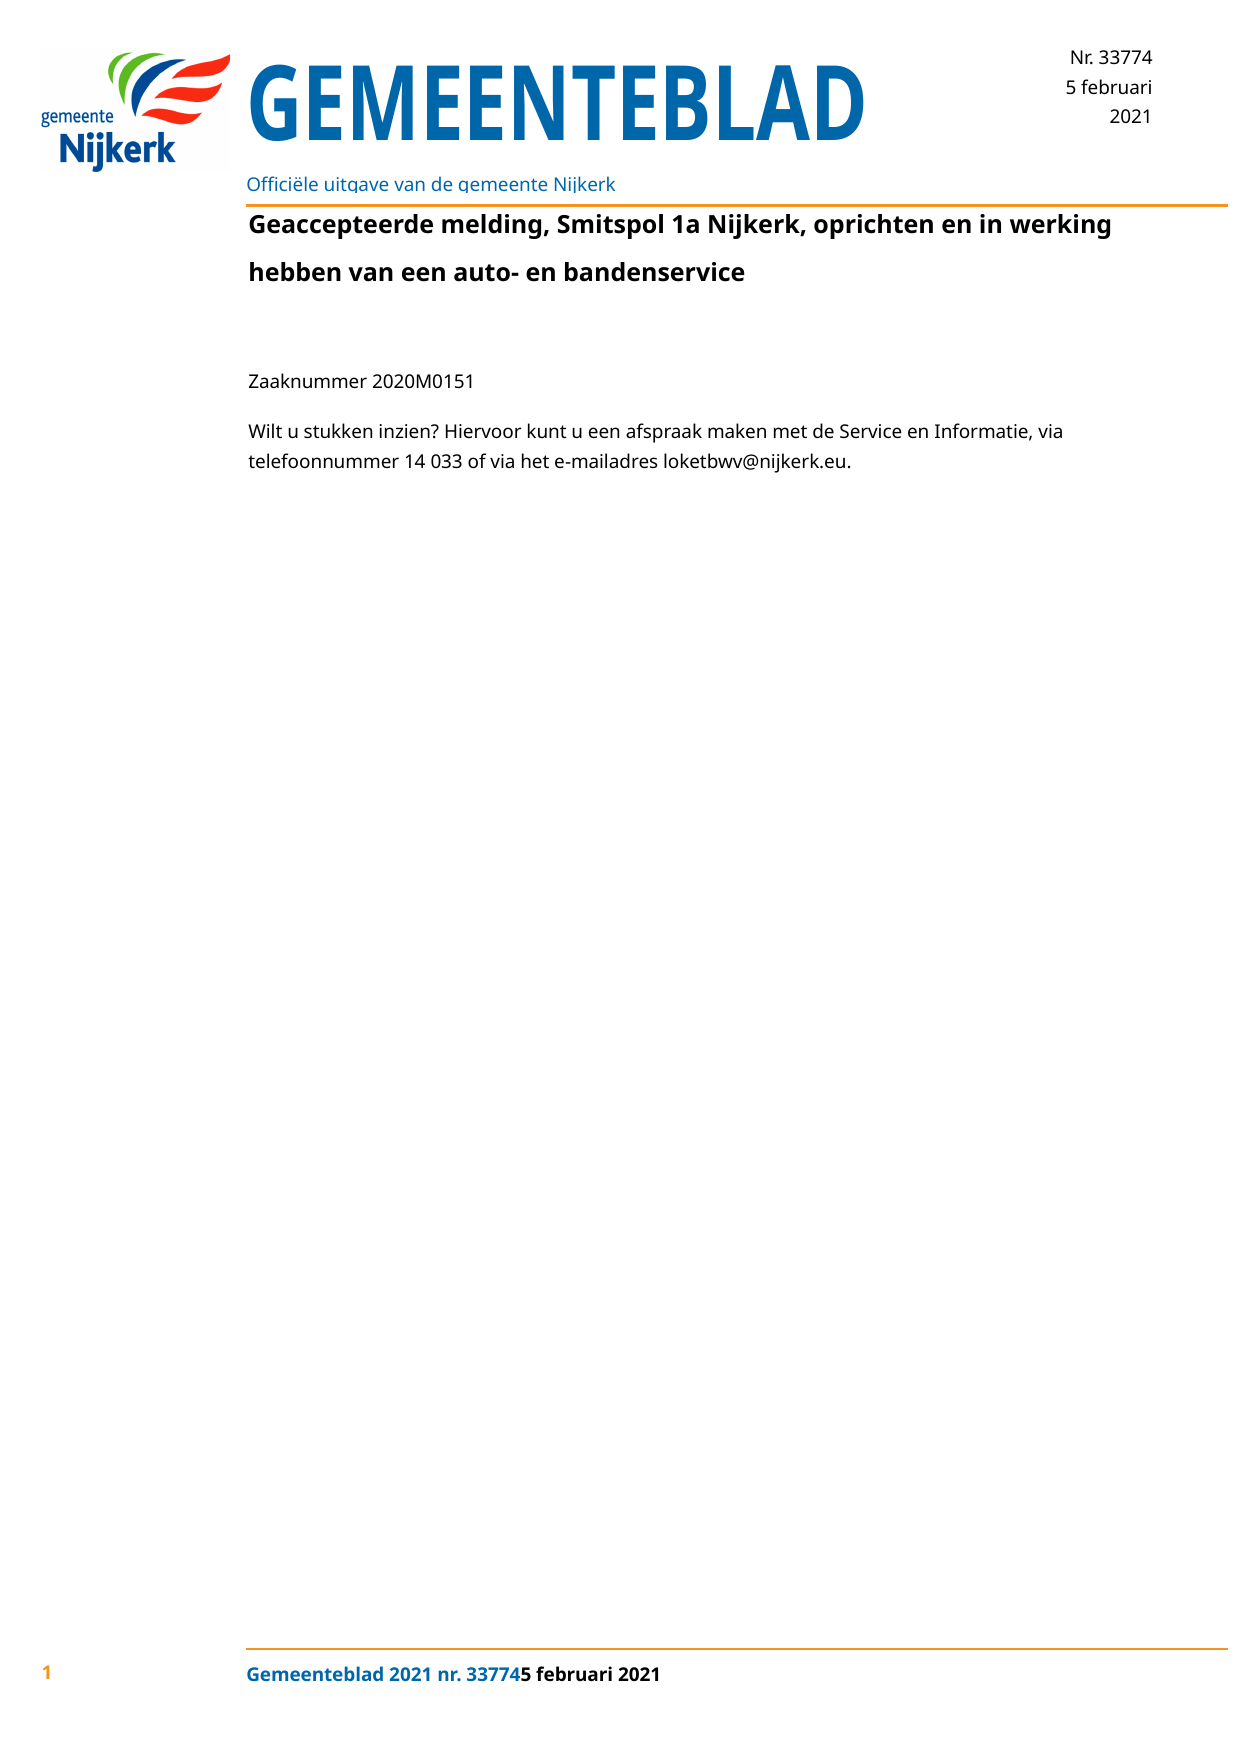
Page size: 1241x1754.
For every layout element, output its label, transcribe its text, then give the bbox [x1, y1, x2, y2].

picture [41, 47, 231, 172]
text Wilt u stukken inzien? Hiervoor kunt u een afspraak maken met de Service en Informatie, via telefoonnummer 14 033 of via het e-mailadres loketbwv@nijkerk.eu. [248, 419, 1152, 474]
text Zaaknummer 2020M0151 [248, 368, 1152, 394]
text Geaccepteerde melding, Smitspol 1a Nijkerk, oprichten en in werking hebben van een auto- en bandenservice [248, 207, 1152, 288]
